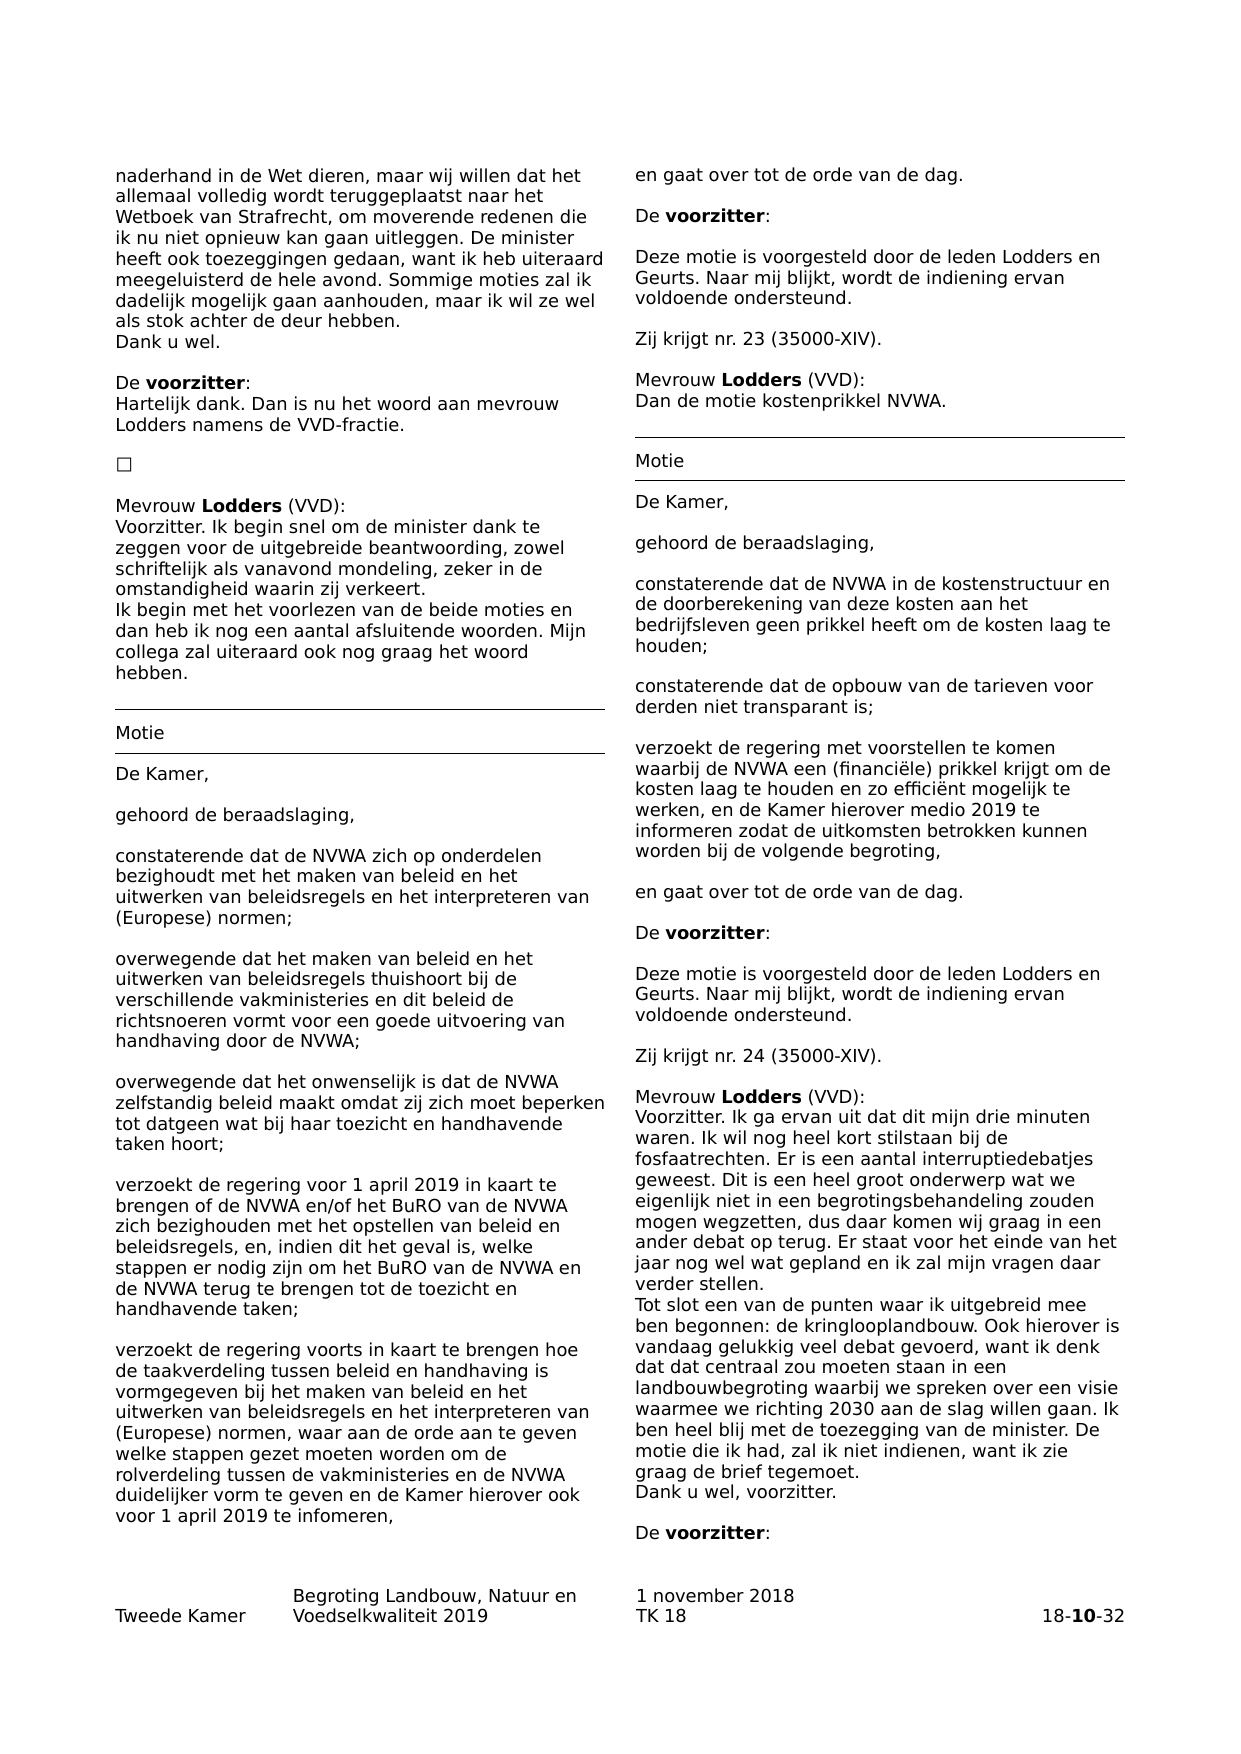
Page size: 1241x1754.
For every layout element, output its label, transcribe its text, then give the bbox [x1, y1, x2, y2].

text overwegende dat het onwenselijk is dat de NVWA zelfstandig beleid maakt omdat zij zich moet beperken tot datgeen wat bij haar toezicht en handhavende taken hoort; [115, 1072, 605, 1155]
text overwegende dat het maken van beleid en het uitwerken van beleidsregels thuishoort bij de verschillende vakministeries en dit beleid de richtsnoeren vormt voor een goede uitvoering van handhaving door de NVWA; [115, 948, 605, 1052]
text Dank u wel. [115, 332, 605, 353]
text Motie [635, 451, 1125, 472]
text constaterende dat de NVWA in de kostenstructuur en de doorberekening van deze kosten aan het bedrijfsleven geen prikkel heeft om de kosten laag te houden; [635, 573, 1125, 656]
text Mevrouw Lodders (VVD): [635, 1086, 1125, 1107]
text Dan de motie kostenprikkel NVWA. [635, 390, 1125, 411]
text De voorzitter: [635, 206, 1125, 227]
text en gaat over tot de orde van de dag. [635, 882, 1125, 903]
text De voorzitter: [635, 923, 1125, 943]
text Mevrouw Lodders (VVD): [115, 496, 605, 517]
text De voorzitter: [635, 1523, 1125, 1544]
text De Kamer, [635, 492, 1125, 513]
text ⬜ [115, 455, 605, 476]
text Deze motie is voorgesteld door de leden Lodders en Geurts. Naar mij blijkt, wordt de indiening ervan voldoende ondersteund. [635, 963, 1125, 1026]
text De voorzitter: [115, 373, 605, 393]
text Voorzitter. Ik begin snel om de minister dank te zeggen voor de uitgebreide beantwoording, zowel schriftelijk als vanavond mondeling, zeker in de omstandigheid waarin zij verkeert. [115, 517, 605, 600]
text Voorzitter. Ik ga ervan uit dat dit mijn drie minuten waren. Ik wil nog heel kort stilstaan bij de fosfaatrechten. Er is een aantal interruptiedebatjes geweest. Dit is een heel groot onderwerp wat we eigenlijk niet in een begrotingsbehandeling zouden mogen wegzetten, dus daar komen wij graag in een ander debat op terug. Er staat voor het einde van het jaar nog wel wat gepland en ik zal mijn vragen daar verder stellen. [635, 1107, 1125, 1295]
text Zij krijgt nr. 24 (35000-XIV). [635, 1046, 1125, 1066]
text verzoekt de regering voorts in kaart te brengen hoe de taakverdeling tussen beleid en handhaving is vormgegeven bij het maken van beleid en het uitwerken van beleidsregels en het interpreteren van (Europese) normen, waar aan de orde aan te geven welke stappen gezet moeten worden om de rolverdeling tussen de vakministeries en de NVWA duidelijker vorm te geven en de Kamer hierover ook voor 1 april 2019 te infomeren, [115, 1340, 605, 1527]
text verzoekt de regering met voorstellen te komen waarbij de NVWA een (financiële) prikkel krijgt om de kosten laag te houden en zo efficiënt mogelijk te werken, en de Kamer hierover medio 2019 te informeren zodat de uitkomsten betrokken kunnen worden bij de volgende begroting, [635, 738, 1125, 862]
text Motie [115, 723, 605, 744]
text verzoekt de regering voor 1 april 2019 in kaart te brengen of de NVWA en/of het BuRO van de NVWA zich bezighouden met het opstellen van beleid en beleidsregels, en, indien dit het geval is, welke stappen er nodig zijn om het BuRO van de NVWA en de NVWA terug te brengen tot de toezicht en handhavende taken; [115, 1175, 605, 1320]
text Deze motie is voorgesteld door de leden Lodders en Geurts. Naar mij blijkt, wordt de indiening ervan voldoende ondersteund. [635, 247, 1125, 309]
text en gaat over tot de orde van de dag. [635, 165, 1125, 186]
text Ik begin met het voorlezen van de beide moties en dan heb ik nog een aantal afsluitende woorden. Mijn collega zal uiteraard ook nog graag het woord hebben. [115, 600, 605, 683]
text Mevrouw Lodders (VVD): [635, 370, 1125, 390]
text Tot slot een van de punten waar ik uitgebreid mee ben begonnen: de kringlooplandbouw. Ook hierover is vandaag gelukkig veel debat gevoerd, want ik denk dat dat centraal zou moeten staan in een landbouwbegroting waarbij we spreken over een visie waarmee we richting 2030 aan de slag willen gaan. Ik ben heel blij met de toezegging van de minister. De motie die ik had, zal ik niet indienen, want ik zie graag de brief tegemoet. [635, 1295, 1125, 1482]
text gehoord de beraadslaging, [115, 805, 605, 825]
text Zij krijgt nr. 23 (35000-XIV). [635, 329, 1125, 350]
text constaterende dat de opbouw van de tarieven voor derden niet transparant is; [635, 676, 1125, 718]
text De Kamer, [115, 764, 605, 785]
text gehoord de beraadslaging, [635, 533, 1125, 553]
text constaterende dat de NVWA zich op onderdelen bezighoudt met het maken van beleid en het uitwerken van beleidsregels en het interpreteren van (Europese) normen; [115, 845, 605, 928]
text naderhand in de Wet dieren, maar wij willen dat het allemaal volledig wordt teruggeplaatst naar het Wetboek van Strafrecht, om moverende redenen die ik nu niet opnieuw kan gaan uitleggen. De minister heeft ook toezeggingen gedaan, want ik heb uiteraard meegeluisterd de hele avond. Sommige moties zal ik dadelijk mogelijk gaan aanhouden, maar ik wil ze wel als stok achter de deur hebben. [115, 165, 605, 332]
text Dank u wel, voorzitter. [635, 1482, 1125, 1503]
text Hartelijk dank. Dan is nu het woord aan mevrouw Lodders namens de VVD-fractie. [115, 393, 605, 435]
